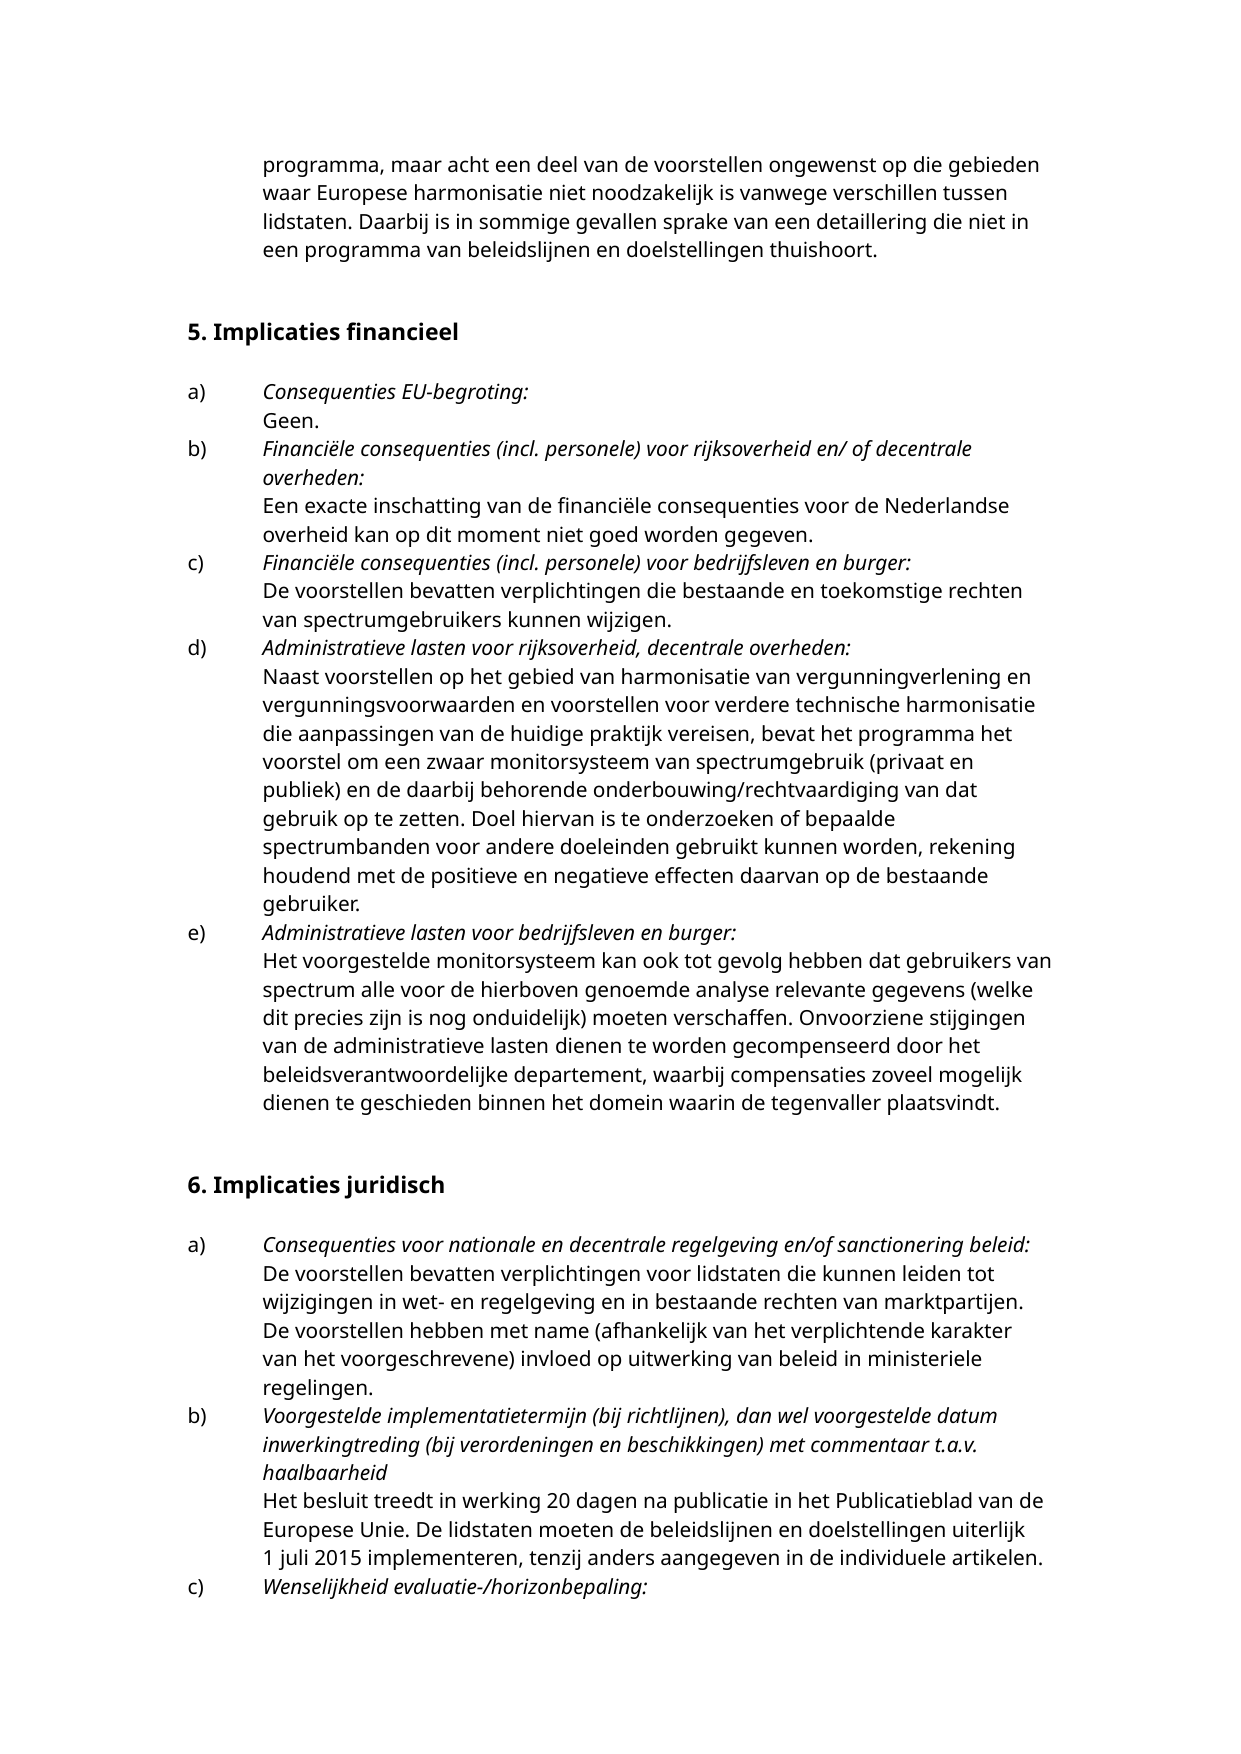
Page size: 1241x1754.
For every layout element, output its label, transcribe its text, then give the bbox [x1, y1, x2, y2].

list Een exacte inschatting van de financiële consequenties voor de Nederlandse overheid kan op dit moment niet goed worden gegeven. [187, 491, 1053, 548]
subtitle 5. Implicaties financieel [187, 316, 1053, 347]
subtitle 6. Implicaties juridisch [187, 1169, 1053, 1201]
list Consequenties voor nationale en decentrale regelgeving en/of sanctionering beleid: [187, 1231, 1053, 1259]
list Wenselijkheid evaluatie-/horizonbepaling: [187, 1572, 1053, 1600]
list Naast voorstellen op het gebied van harmonisatie van vergunningverlening en vergunningsvoorwaarden en voorstellen voor verdere technische harmonisatie die aanpassingen van de huidige praktijk vereisen, bevat het programma het voorstel om een zwaar monitorsysteem van spectrumgebruik (privaat en publiek) en de daarbij behorende onderbouwing/rechtvaardiging van dat gebruik op te zetten. Doel hiervan is te onderzoeken of bepaalde spectrumbanden voor andere doeleinden gebruikt kunnen worden, rekening houdend met de positieve en negatieve effecten daarvan op de bestaande gebruiker. [187, 662, 1053, 918]
list Financiële consequenties (incl. personele) voor bedrijfsleven en burger: [187, 548, 1053, 577]
list Geen. [187, 406, 1053, 434]
list De voorstellen bevatten verplichtingen voor lidstaten die kunnen leiden tot wijzigingen in wet- en regelgeving en in bestaande rechten van marktpartijen. De voorstellen hebben met name (afhankelijk van het verplichtende karakter van het voorgeschrevene) invloed op uitwerking van beleid in ministeriele regelingen. [187, 1259, 1053, 1401]
list Voorgestelde implementatietermijn (bij richtlijnen), dan wel voorgestelde datum inwerkingtreding (bij verordeningen en beschikkingen) met commentaar t.a.v. haalbaarheid [187, 1401, 1053, 1487]
list Administratieve lasten voor bedrijfsleven en burger: [187, 918, 1053, 946]
list programma, maar acht een deel van de voorstellen ongewenst op die gebieden waar Europese harmonisatie niet noodzakelijk is vanwege verschillen tussen lidstaten. Daarbij is in sommige gevallen sprake van een detaillering die niet in een programma van beleidslijnen en doelstellingen thuishoort. [187, 150, 1053, 264]
list Het besluit treedt in werking 20 dagen na publicatie in het Publicatieblad van de Europese Unie. De lidstaten moeten de beleidslijnen en doelstellingen uiterlijk 1 juli 2015 implementeren, tenzij anders aangegeven in de individuele artikelen. [187, 1487, 1053, 1572]
list Het voorgestelde monitorsysteem kan ook tot gevolg hebben dat gebruikers van spectrum alle voor de hierboven genoemde analyse relevante gegevens (welke dit precies zijn is nog onduidelijk) moeten verschaffen. Onvoorziene stijgingen van de administratieve lasten dienen te worden gecompenseerd door het beleidsverantwoordelijke departement, waarbij compensaties zoveel mogelijk dienen te geschieden binnen het domein waarin de tegenvaller plaatsvindt. [187, 946, 1053, 1117]
list Financiële consequenties (incl. personele) voor rijksoverheid en/ of decentrale overheden: [187, 434, 1053, 491]
list Administratieve lasten voor rijksoverheid, decentrale overheden: [187, 633, 1053, 662]
list Consequenties EU-begroting: [187, 377, 1053, 406]
list De voorstellen bevatten verplichtingen die bestaande en toekomstige rechten van spectrumgebruikers kunnen wijzigen. [187, 577, 1053, 633]
